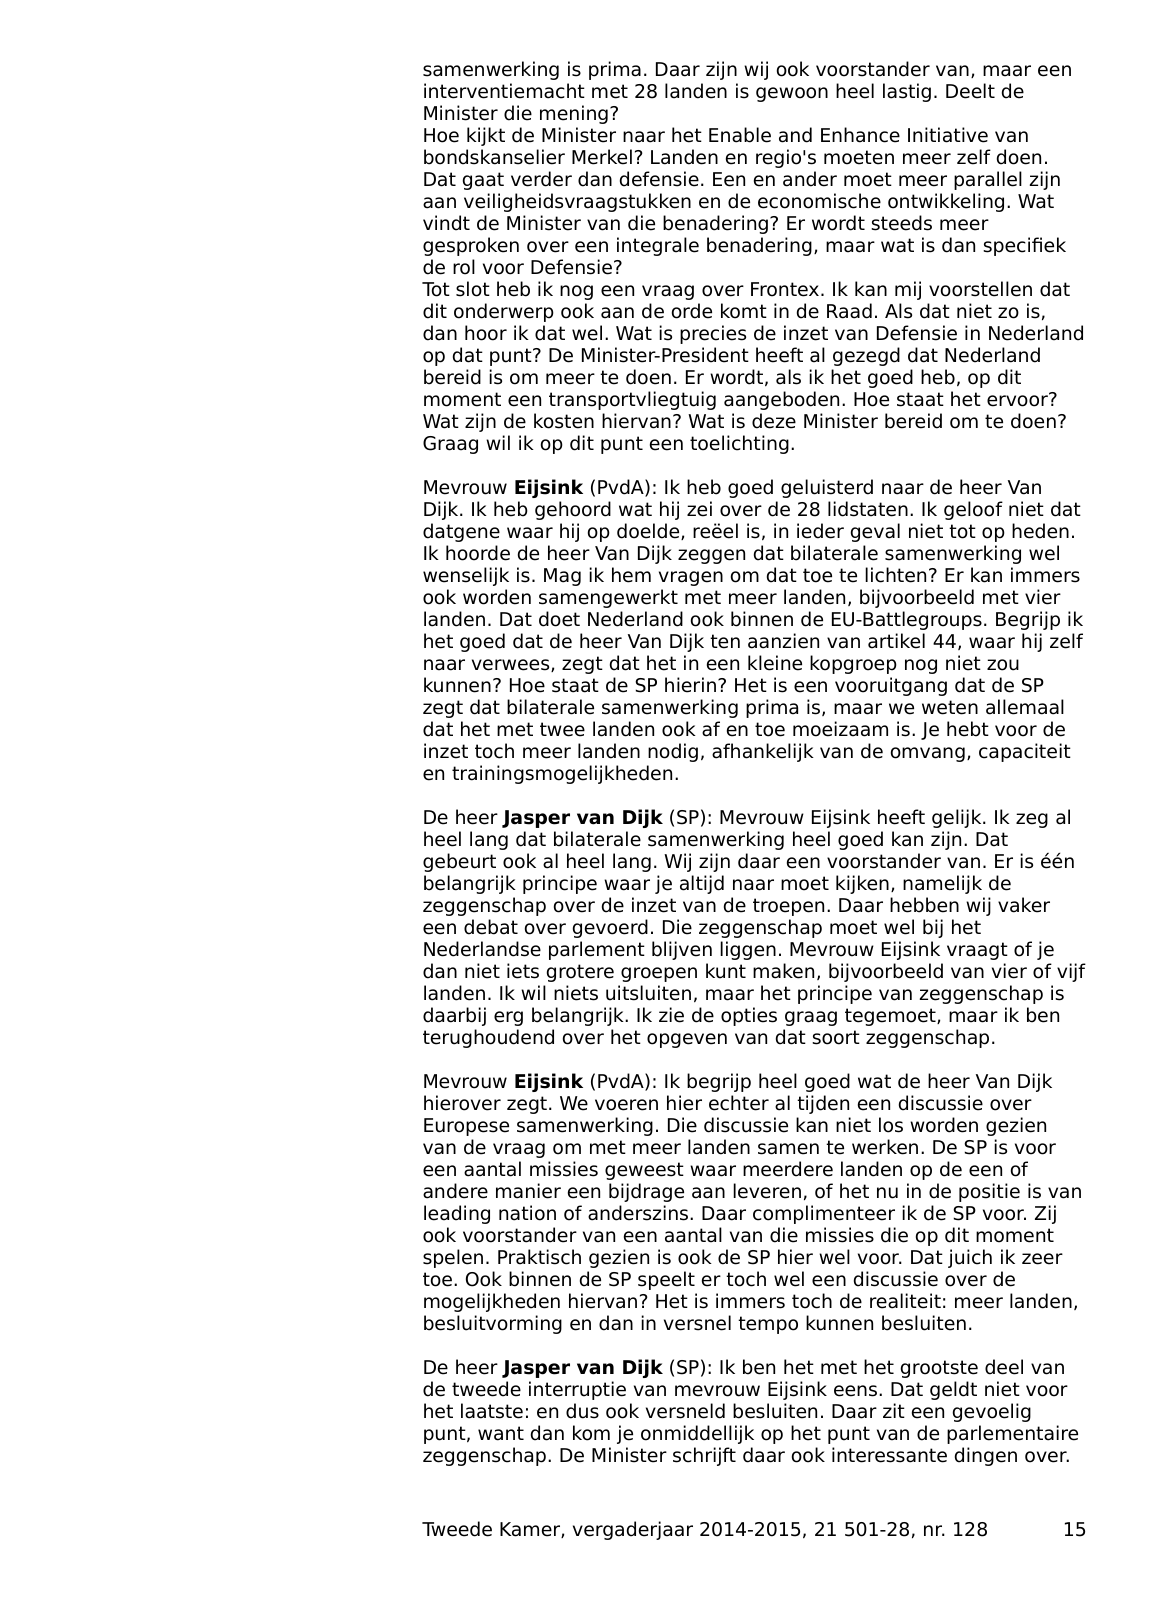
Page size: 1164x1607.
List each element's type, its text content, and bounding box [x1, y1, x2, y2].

text Mevrouw Eijsink (PvdA): Ik heb goed geluisterd naar de heer Van Dijk. Ik heb gehoord wat hij zei over de 28 lidstaten. Ik geloof niet dat datgene waar hij op doelde, reëel is, in ieder geval niet tot op heden. Ik hoorde de heer Van Dijk zeggen dat bilaterale samenwerking wel wenselijk is. Mag ik hem vragen om dat toe te lichten? Er kan immers ook worden samengewerkt met meer landen, bijvoorbeeld met vier landen. Dat doet Nederland ook binnen de EU-Battlegroups. Begrijp ik het goed dat de heer Van Dijk ten aanzien van artikel 44, waar hij zelf naar verwees, zegt dat het in een kleine kopgroep nog niet zou kunnen? Hoe staat de SP hierin? Het is een vooruitgang dat de SP zegt dat bilaterale samenwerking prima is, maar we weten allemaal dat het met twee landen ook af en toe moeizaam is. Je hebt voor de inzet toch meer landen nodig, afhankelijk van de omvang, capaciteit en trainingsmogelijkheden. [422, 477, 1087, 784]
text samenwerking is prima. Daar zijn wij ook voorstander van, maar een interventiemacht met 28 landen is gewoon heel lastig. Deelt de Minister die mening? [422, 59, 1087, 125]
text Mevrouw Eijsink (PvdA): Ik begrijp heel goed wat de heer Van Dijk hierover zegt. We voeren hier echter al tijden een discussie over Europese samenwerking. Die discussie kan niet los worden gezien van de vraag om met meer landen samen te werken. De SP is voor een aantal missies geweest waar meerdere landen op de een of andere manier een bijdrage aan leveren, of het nu in de positie is van leading nation of anderszins. Daar complimenteer ik de SP voor. Zij ook voorstander van een aantal van die missies die op dit moment spelen. Praktisch gezien is ook de SP hier wel voor. Dat juich ik zeer toe. Ook binnen de SP speelt er toch wel een discussie over de mogelijkheden hiervan? Het is immers toch de realiteit: meer landen, besluitvorming en dan in versnel tempo kunnen besluiten. [422, 1071, 1087, 1334]
text De heer Jasper van Dijk (SP): Mevrouw Eijsink heeft gelijk. Ik zeg al heel lang dat bilaterale samenwerking heel goed kan zijn. Dat gebeurt ook al heel lang. Wij zijn daar een voorstander van. Er is één belangrijk principe waar je altijd naar moet kijken, namelijk de zeggenschap over de inzet van de troepen. Daar hebben wij vaker een debat over gevoerd. Die zeggenschap moet wel bij het Nederlandse parlement blijven liggen. Mevrouw Eijsink vraagt of je dan niet iets grotere groepen kunt maken, bijvoorbeeld van vier of vijf landen. Ik wil niets uitsluiten, maar het principe van zeggenschap is daarbij erg belangrijk. Ik zie de opties graag tegemoet, maar ik ben terughoudend over het opgeven van dat soort zeggenschap. [422, 807, 1087, 1048]
text Hoe kijkt de Minister naar het Enable and Enhance Initiative van bondskanselier Merkel? Landen en regio's moeten meer zelf doen. Dat gaat verder dan defensie. Een en ander moet meer parallel zijn aan veiligheidsvraagstukken en de economische ontwikkeling. Wat vindt de Minister van die benadering? Er wordt steeds meer gesproken over een integrale benadering, maar wat is dan specifiek de rol voor Defensie? [422, 125, 1087, 279]
text Tot slot heb ik nog een vraag over Frontex. Ik kan mij voorstellen dat dit onderwerp ook aan de orde komt in de Raad. Als dat niet zo is, dan hoor ik dat wel. Wat is precies de inzet van Defensie in Nederland op dat punt? De Minister-President heeft al gezegd dat Nederland bereid is om meer te doen. Er wordt, als ik het goed heb, op dit moment een transportvliegtuig aangeboden. Hoe staat het ervoor? Wat zijn de kosten hiervan? Wat is deze Minister bereid om te doen? Graag wil ik op dit punt een toelichting. [422, 279, 1087, 455]
text De heer Jasper van Dijk (SP): Ik ben het met het grootste deel van de tweede interruptie van mevrouw Eijsink eens. Dat geldt niet voor het laatste: en dus ook versneld besluiten. Daar zit een gevoelig punt, want dan kom je onmiddellijk op het punt van de parlementaire zeggenschap. De Minister schrijft daar ook interessante dingen over. [422, 1357, 1087, 1467]
